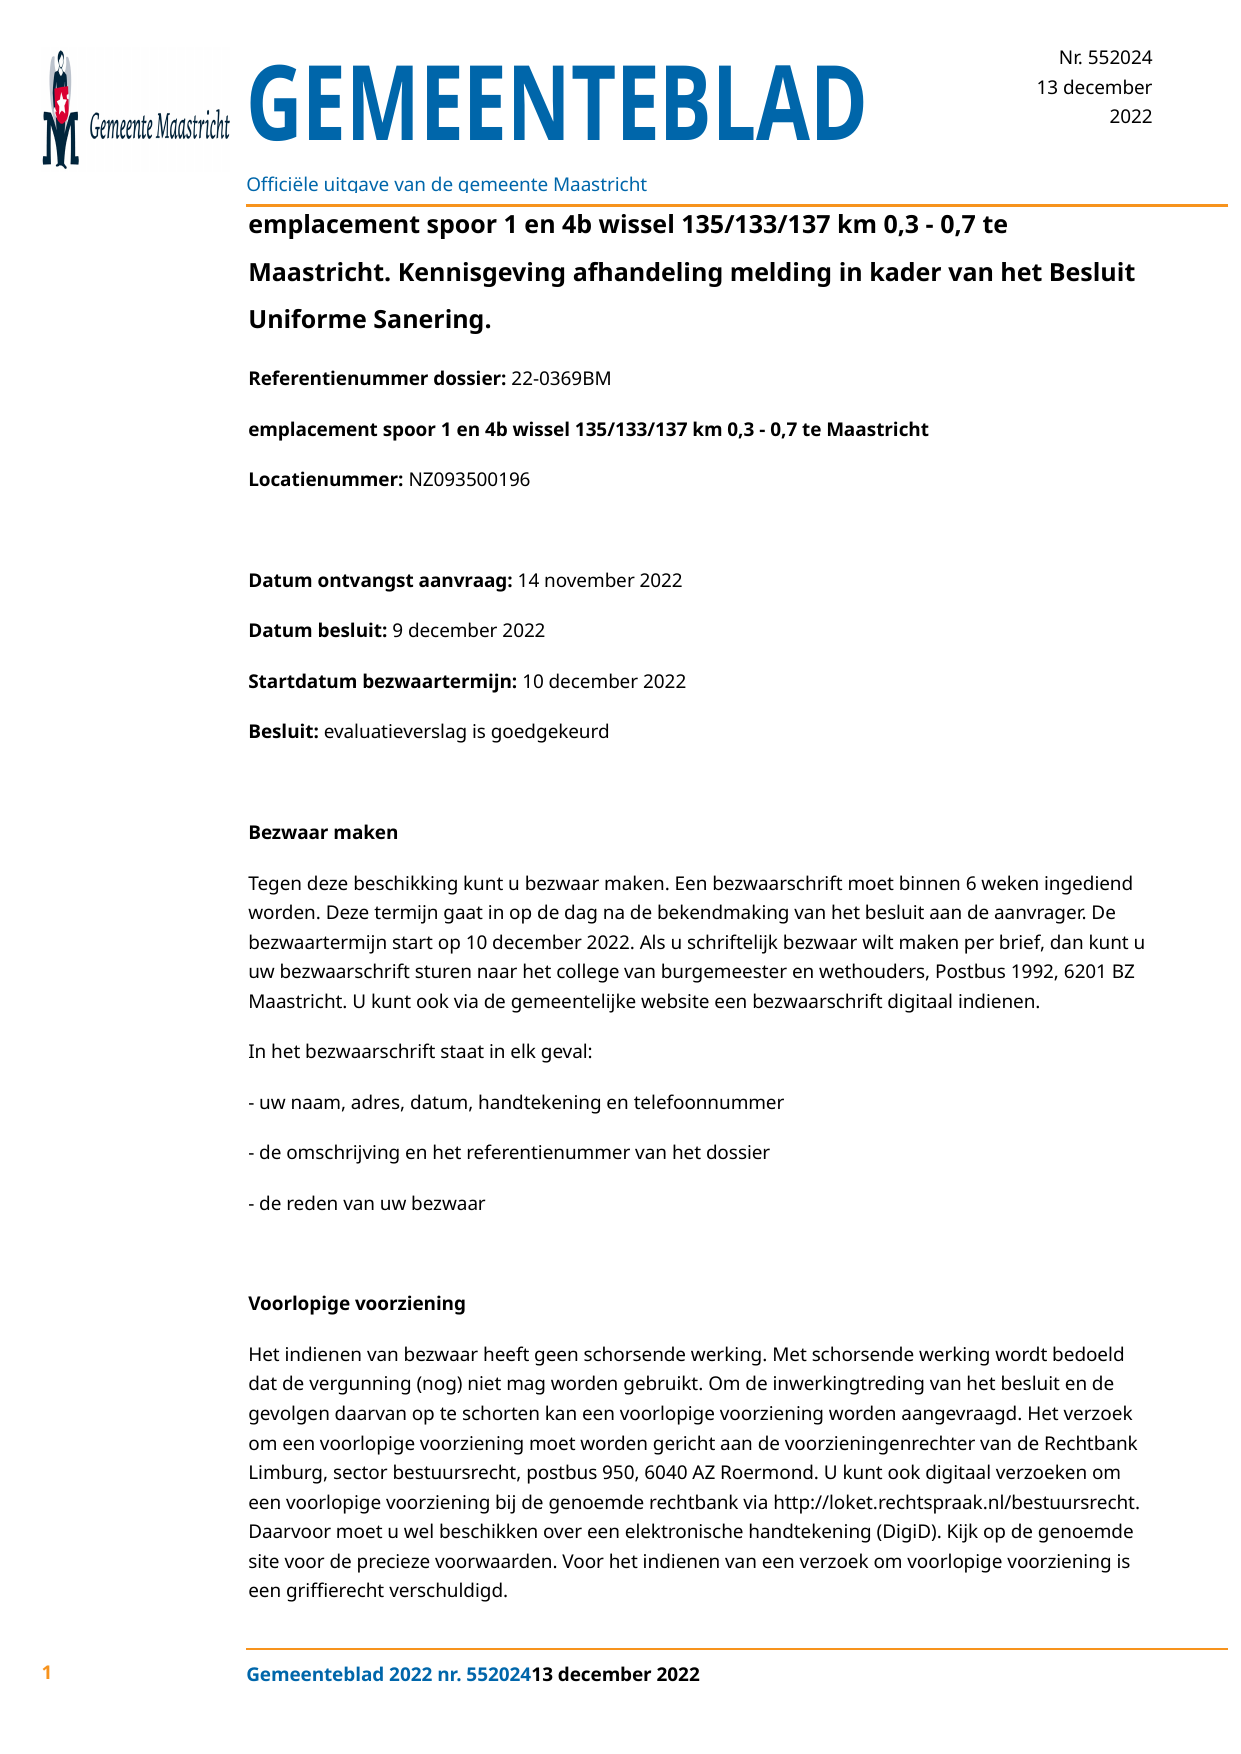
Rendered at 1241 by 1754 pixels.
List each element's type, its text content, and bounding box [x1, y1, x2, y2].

text Tegen deze beschikking kunt u bezwaar maken. Een bezwaarschrift moet binnen 6 weken ingediend worden. Deze termijn gaat in op de dag na de bekendmaking van het besluit aan de aanvrager. De bezwaartermijn start op 10 december 2022. Als u schriftelijk bezwaar wilt maken per brief, dan kunt u uw bezwaarschrift sturen naar het college van burgemeester en wethouders, Postbus 1992, 6201 BZ Maastricht. U kunt ook via de gemeentelijke website een bezwaarschrift digitaal indienen. [248, 870, 1152, 1014]
text Datum ontvangst aanvraag: 14 november 2022 [248, 567, 1152, 593]
text In het bezwaarschrift staat in elk geval: [248, 1038, 1152, 1064]
text Datum besluit: 9 december 2022 [248, 618, 1152, 643]
text Locatienummer: NZ093500196 [248, 466, 1152, 492]
text - de reden van uw bezwaar [248, 1190, 1152, 1215]
text Referentienummer dossier: 22-0369BM [248, 366, 1152, 391]
text Het indienen van bezwaar heeft geen schorsende werking. Met schorsende werking wordt bedoeld dat de vergunning (nog) niet mag worden gebruikt. Om de inwerkingtreding van het besluit en de gevolgen daarvan op te schorten kan een voorlopige voorziening worden aangevraagd. Het verzoek om een voorlopige voorziening moet worden gericht aan de voorzieningenrechter van de Rechtbank Limburg, sector bestuursrecht, postbus 950, 6040 AZ Roermond. U kunt ook digitaal verzoeken om een voorlopige voorziening bij de genoemde rechtbank via http://loket.rechtspraak.nl/bestuursrecht. Daarvoor moet u wel beschikken over een elektronische handtekening (DigiD). Kijk op de genoemde site voor de precieze voorwaarden. Voor het indienen van een verzoek om voorlopige voorziening is een griffierecht verschuldigd. [248, 1341, 1152, 1603]
picture [41, 47, 231, 172]
text Voorlopige voorziening [248, 1291, 1152, 1316]
text Bezwaar maken [248, 819, 1152, 845]
text emplacement spoor 1 en 4b wissel 135/133/137 km 0,3 - 0,7 te Maastricht. Kennisgeving afhandeling melding in kader van het Besluit Uniforme Sanering. [248, 207, 1152, 336]
text emplacement spoor 1 en 4b wissel 135/133/137 km 0,3 - 0,7 te Maastricht [248, 416, 1152, 442]
text Startdatum bezwaartermijn: 10 december 2022 [248, 668, 1152, 694]
text - de omschrijving en het referentienummer van het dossier [248, 1139, 1152, 1165]
text - uw naam, adres, datum, handtekening en telefoonnummer [248, 1089, 1152, 1114]
text Besluit: evaluatieverslag is goedgekeurd [248, 718, 1152, 744]
